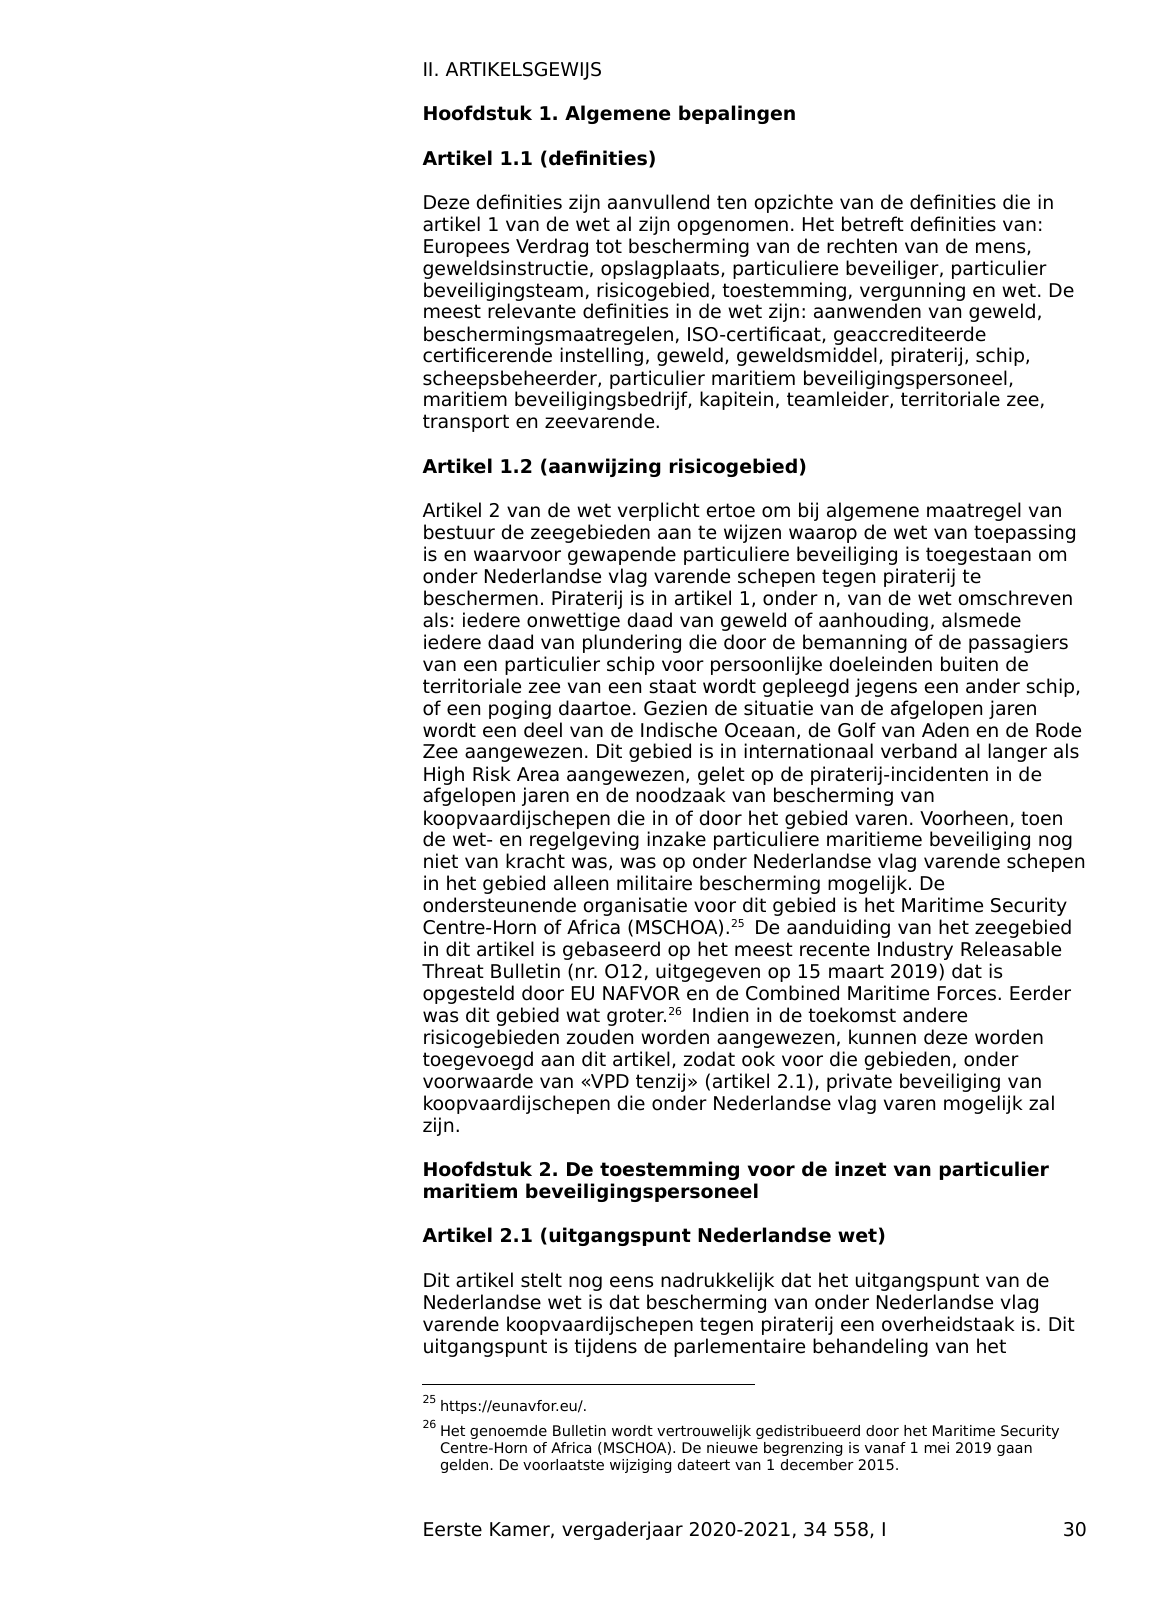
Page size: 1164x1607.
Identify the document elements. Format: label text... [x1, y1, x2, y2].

subtitle II. ARTIKELSGEWIJS [422, 59, 1087, 81]
subtitle Artikel 2.1 (uitgangspunt Nederlandse wet) [422, 1225, 1087, 1247]
subtitle Hoofdstuk 2. De toestemming voor de inzet van particulier maritiem beveiligingspersoneel [422, 1159, 1087, 1203]
text Artikel 2 van de wet verplicht ertoe om bij algemene maatregel van bestuur de zeegebieden aan te wijzen waarop de wet van toepassing is en waarvoor gewapende particuliere beveiliging is toegestaan om onder Nederlandse vlag varende schepen tegen piraterij te beschermen. Piraterij is in artikel 1, onder n, van de wet omschreven als: iedere onwettige daad van geweld of aanhouding, alsmede iedere daad van plundering die door de bemanning of de passagiers van een particulier schip voor persoonlijke doeleinden buiten de territoriale zee van een staat wordt gepleegd jegens een ander schip, of een poging daartoe. Gezien de situatie van de afgelopen jaren wordt een deel van de Indische Oceaan, de Golf van Aden en de Rode Zee aangewezen. Dit gebied is in internationaal verband al langer als High Risk Area aangewezen, gelet op de piraterij-incidenten in de afgelopen jaren en de noodzaak van bescherming van koopvaardijschepen die in of door het gebied varen. Voorheen, toen de wet- en regelgeving inzake particuliere maritieme beveiliging nog niet van kracht was, was op onder Nederlandse vlag varende schepen in het gebied alleen militaire bescherming mogelijk. De ondersteunende organisatie voor dit gebied is het Maritime Security Centre-Horn of Africa (MSCHOA). De aanduiding van het zeegebied in dit artikel is gebaseerd op het meest recente Industry Releasable Threat Bulletin (nr. O12, uitgegeven op 15 maart 2019) dat is opgesteld door EU NAFVOR en de Combined Maritime Forces. Eerder was dit gebied wat groter. Indien in de toekomst andere risicogebieden zouden worden aangewezen, kunnen deze worden toegevoegd aan dit artikel, zodat ook voor die gebieden, onder voorwaarde van «VPD tenzij» (artikel 2.1), private beveiliging van koopvaardijschepen die onder Nederlandse vlag varen mogelijk zal zijn. [422, 500, 1087, 1137]
text Deze definities zijn aanvullend ten opzichte van de definities die in artikel 1 van de wet al zijn opgenomen. Het betreft definities van: Europees Verdrag tot bescherming van de rechten van de mens, geweldsinstructie, opslagplaats, particuliere beveiliger, particulier beveiligingsteam, risicogebied, toestemming, vergunning en wet. De meest relevante definities in de wet zijn: aanwenden van geweld, beschermingsmaatregelen, ISO-certificaat, geaccrediteerde certificerende instelling, geweld, geweldsmiddel, piraterij, schip, scheepsbeheerder, particulier maritiem beveiligingspersoneel, maritiem beveiligingsbedrijf, kapitein, teamleider, territoriale zee, transport en zeevarende. [422, 192, 1087, 433]
text Dit artikel stelt nog eens nadrukkelijk dat het uitgangspunt van de Nederlandse wet is dat bescherming van onder Nederlandse vlag varende koopvaardijschepen tegen piraterij een overheidstaak is. Dit uitgangspunt is tijdens de parlementaire behandeling van het [422, 1269, 1087, 1357]
text Het genoemde Bulletin wordt vertrouwelijk gedistribueerd door het Maritime Security Centre-Horn of Africa (MSCHOA). De nieuwe begrenzing is vanaf 1 mei 2019 gaan gelden. De voorlaatste wijziging dateert van 1 december 2015. [422, 1418, 1087, 1474]
subtitle Hoofdstuk 1. Algemene bepalingen [422, 103, 1087, 125]
text https://eunavfor.eu/. [422, 1393, 1087, 1416]
subtitle Artikel 1.2 (aanwijzing risicogebied) [422, 456, 1087, 477]
subtitle Artikel 1.1 (definities) [422, 147, 1087, 169]
